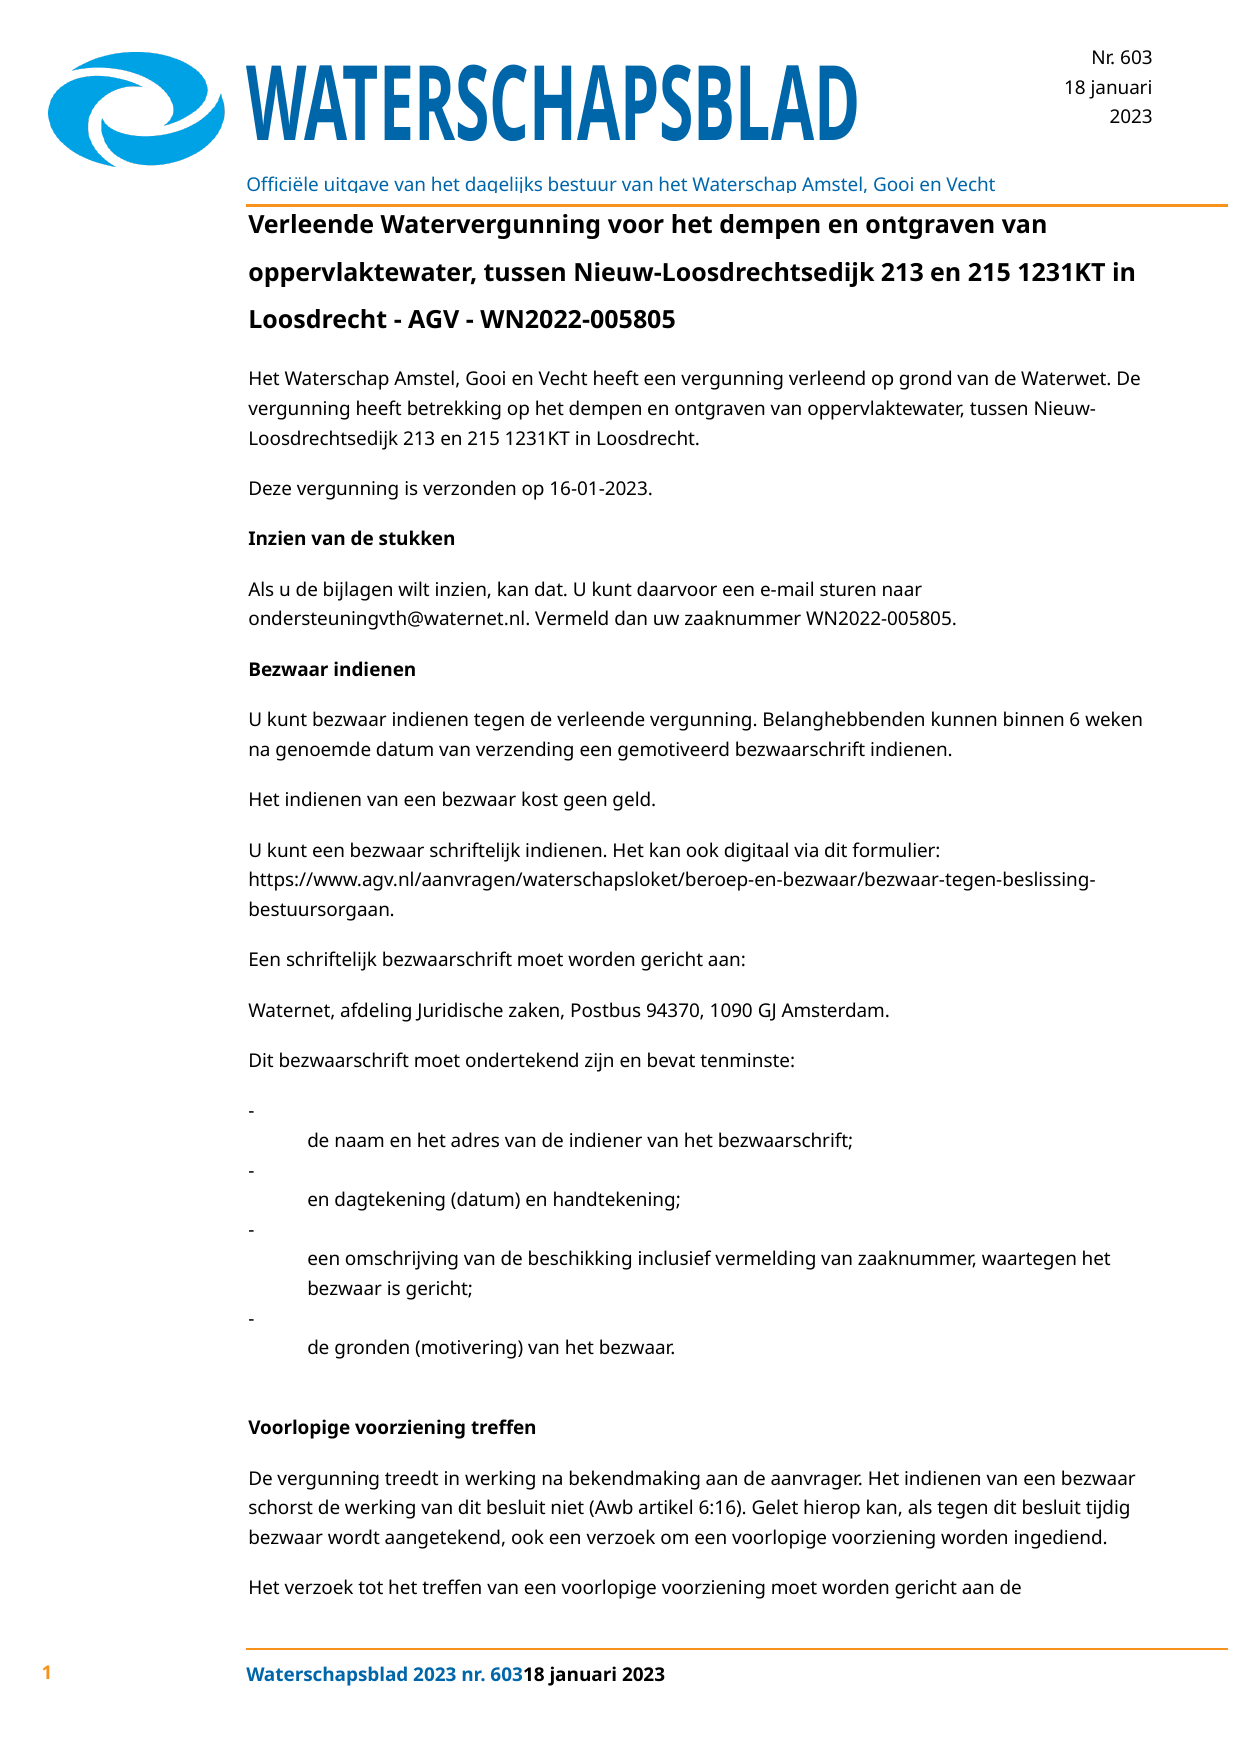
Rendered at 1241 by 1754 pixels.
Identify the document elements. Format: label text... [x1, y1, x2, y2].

text Voorlopige voorziening treffen [248, 1414, 1152, 1440]
text U kunt een bezwaar schriftelijk indienen. Het kan ook digitaal via dit formulier: https://www.agv.nl/aanvragen/waterschapsloket/beroep-en-bezwaar/bezwaar-tegen-beslissing-bestuursorgaan. [248, 837, 1152, 922]
text Het indienen van een bezwaar kost geen geld. [248, 786, 1152, 812]
text Bezwaar indienen [248, 656, 1152, 682]
text U kunt bezwaar indienen tegen de verleende vergunning. Belanghebbenden kunnen binnen 6 weken na genoemde datum van verzending een gemotiveerd bezwaarschrift indienen. [248, 706, 1152, 762]
list de naam en het adres van de indiener van het bezwaarschrift; [248, 1127, 1152, 1153]
text Verleende Watervergunning voor het dempen en ontgraven van oppervlaktewater, tussen Nieuw-Loosdrechtsedijk 213 en 215 1231KT in Loosdrecht - AGV - WN2022-005805 [248, 207, 1152, 336]
text Het Waterschap Amstel, Gooi en Vecht heeft een vergunning verleend op grond van de Waterwet. De vergunning heeft betrekking op het dempen en ontgraven van oppervlaktewater, tussen Nieuw-Loosdrechtsedijk 213 en 215 1231KT in Loosdrecht. [248, 366, 1152, 450]
list en dagtekening (datum) en handtekening; [248, 1186, 1152, 1212]
text Het verzoek tot het treffen van een voorlopige voorziening moet worden gericht aan de [248, 1574, 1152, 1600]
list de gronden (motivering) van het bezwaar. [248, 1334, 1152, 1360]
list een omschrijving van de beschikking inclusief vermelding van zaaknummer, waartegen het bezwaar is gericht; [248, 1246, 1152, 1301]
text Deze vergunning is verzonden op 16-01-2023. [248, 475, 1152, 501]
text Dit bezwaarschrift moet ondertekend zijn en bevat tenminste: [248, 1047, 1152, 1073]
text De vergunning treedt in werking na bekendmaking aan de aanvrager. Het indienen van een bezwaar schorst de werking van dit besluit niet (Awb artikel 6:16). Gelet hierop kan, als tegen dit besluit tijdig bezwaar wordt aangetekend, ook een verzoek om een voorlopige voorziening worden ingediend. [248, 1465, 1152, 1549]
text Een schriftelijk bezwaarschrift moet worden gericht aan: [248, 946, 1152, 972]
text Als u de bijlagen wilt inzien, kan dat. U kunt daarvoor een e-mail sturen naar ondersteuningvth@waternet.nl. Vermeld dan uw zaaknummer WN2022-005805. [248, 576, 1152, 631]
picture [41, 47, 231, 172]
text Inzien van de stukken [248, 526, 1152, 551]
text Waternet, afdeling Juridische zaken, Postbus 94370, 1090 GJ Amsterdam. [248, 997, 1152, 1022]
